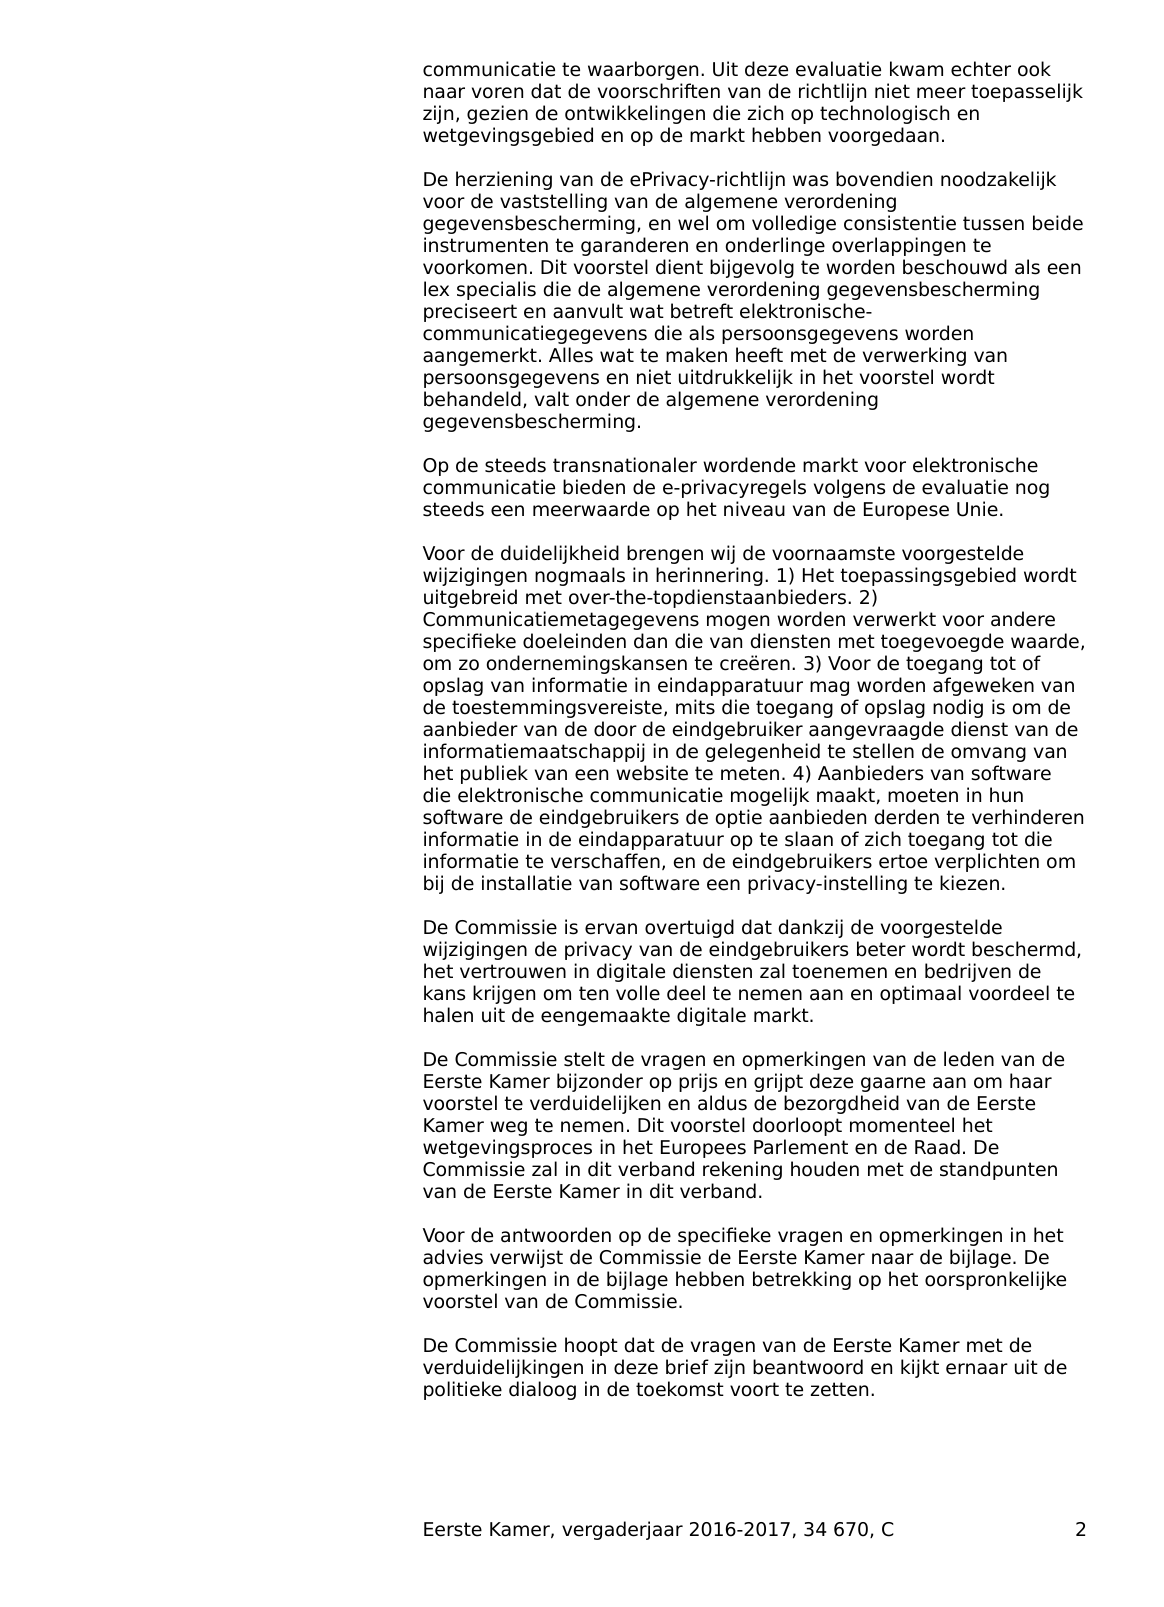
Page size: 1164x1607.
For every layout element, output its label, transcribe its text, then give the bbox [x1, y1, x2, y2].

text De Commissie hoopt dat de vragen van de Eerste Kamer met de verduidelijkingen in deze brief zijn beantwoord en kijkt ernaar uit de politieke dialoog in de toekomst voort te zetten. [422, 1335, 1087, 1401]
text De herziening van de ePrivacy-richtlijn was bovendien noodzakelijk voor de vaststelling van de algemene verordening gegevensbescherming, en wel om volledige consistentie tussen beide instrumenten te garanderen en onderlinge overlappingen te voorkomen. Dit voorstel dient bijgevolg te worden beschouwd als een lex specialis die de algemene verordening gegevensbescherming preciseert en aanvult wat betreft elektronische-communicatiegegevens die als persoonsgegevens worden aangemerkt. Alles wat te maken heeft met de verwerking van persoonsgegevens en niet uitdrukkelijk in het voorstel wordt behandeld, valt onder de algemene verordening gegevensbescherming. [422, 169, 1087, 433]
text communicatie te waarborgen. Uit deze evaluatie kwam echter ook naar voren dat de voorschriften van de richtlijn niet meer toepasselijk zijn, gezien de ontwikkelingen die zich op technologisch en wetgevingsgebied en op de markt hebben voorgedaan. [422, 59, 1087, 147]
text De Commissie is ervan overtuigd dat dankzij de voorgestelde wijzigingen de privacy van de eindgebruikers beter wordt beschermd, het vertrouwen in digitale diensten zal toenemen en bedrijven de kans krijgen om ten volle deel te nemen aan en optimaal voordeel te halen uit de eengemaakte digitale markt. [422, 917, 1087, 1027]
text Op de steeds transnationaler wordende markt voor elektronische communicatie bieden de e-privacyregels volgens de evaluatie nog steeds een meerwaarde op het niveau van de Europese Unie. [422, 455, 1087, 521]
text De Commissie stelt de vragen en opmerkingen van de leden van de Eerste Kamer bijzonder op prijs en grijpt deze gaarne aan om haar voorstel te verduidelijken en aldus de bezorgdheid van de Eerste Kamer weg te nemen. Dit voorstel doorloopt momenteel het wetgevingsproces in het Europees Parlement en de Raad. De Commissie zal in dit verband rekening houden met de standpunten van de Eerste Kamer in dit verband. [422, 1049, 1087, 1203]
text Voor de duidelijkheid brengen wij de voornaamste voorgestelde wijzigingen nogmaals in herinnering. 1) Het toepassingsgebied wordt uitgebreid met over-the-topdienstaanbieders. 2) Communicatiemetagegevens mogen worden verwerkt voor andere specifieke doeleinden dan die van diensten met toegevoegde waarde, om zo ondernemingskansen te creëren. 3) Voor de toegang tot of opslag van informatie in eindapparatuur mag worden afgeweken van de toestemmingsvereiste, mits die toegang of opslag nodig is om de aanbieder van de door de eindgebruiker aangevraagde dienst van de informatiemaatschappij in de gelegenheid te stellen de omvang van het publiek van een website te meten. 4) Aanbieders van software die elektronische communicatie mogelijk maakt, moeten in hun software de eindgebruikers de optie aanbieden derden te verhinderen informatie in de eindapparatuur op te slaan of zich toegang tot die informatie te verschaffen, en de eindgebruikers ertoe verplichten om bij de installatie van software een privacy-instelling te kiezen. [422, 543, 1087, 895]
text Voor de antwoorden op de specifieke vragen en opmerkingen in het advies verwijst de Commissie de Eerste Kamer naar de bijlage. De opmerkingen in de bijlage hebben betrekking op het oorspronkelijke voorstel van de Commissie. [422, 1225, 1087, 1313]
